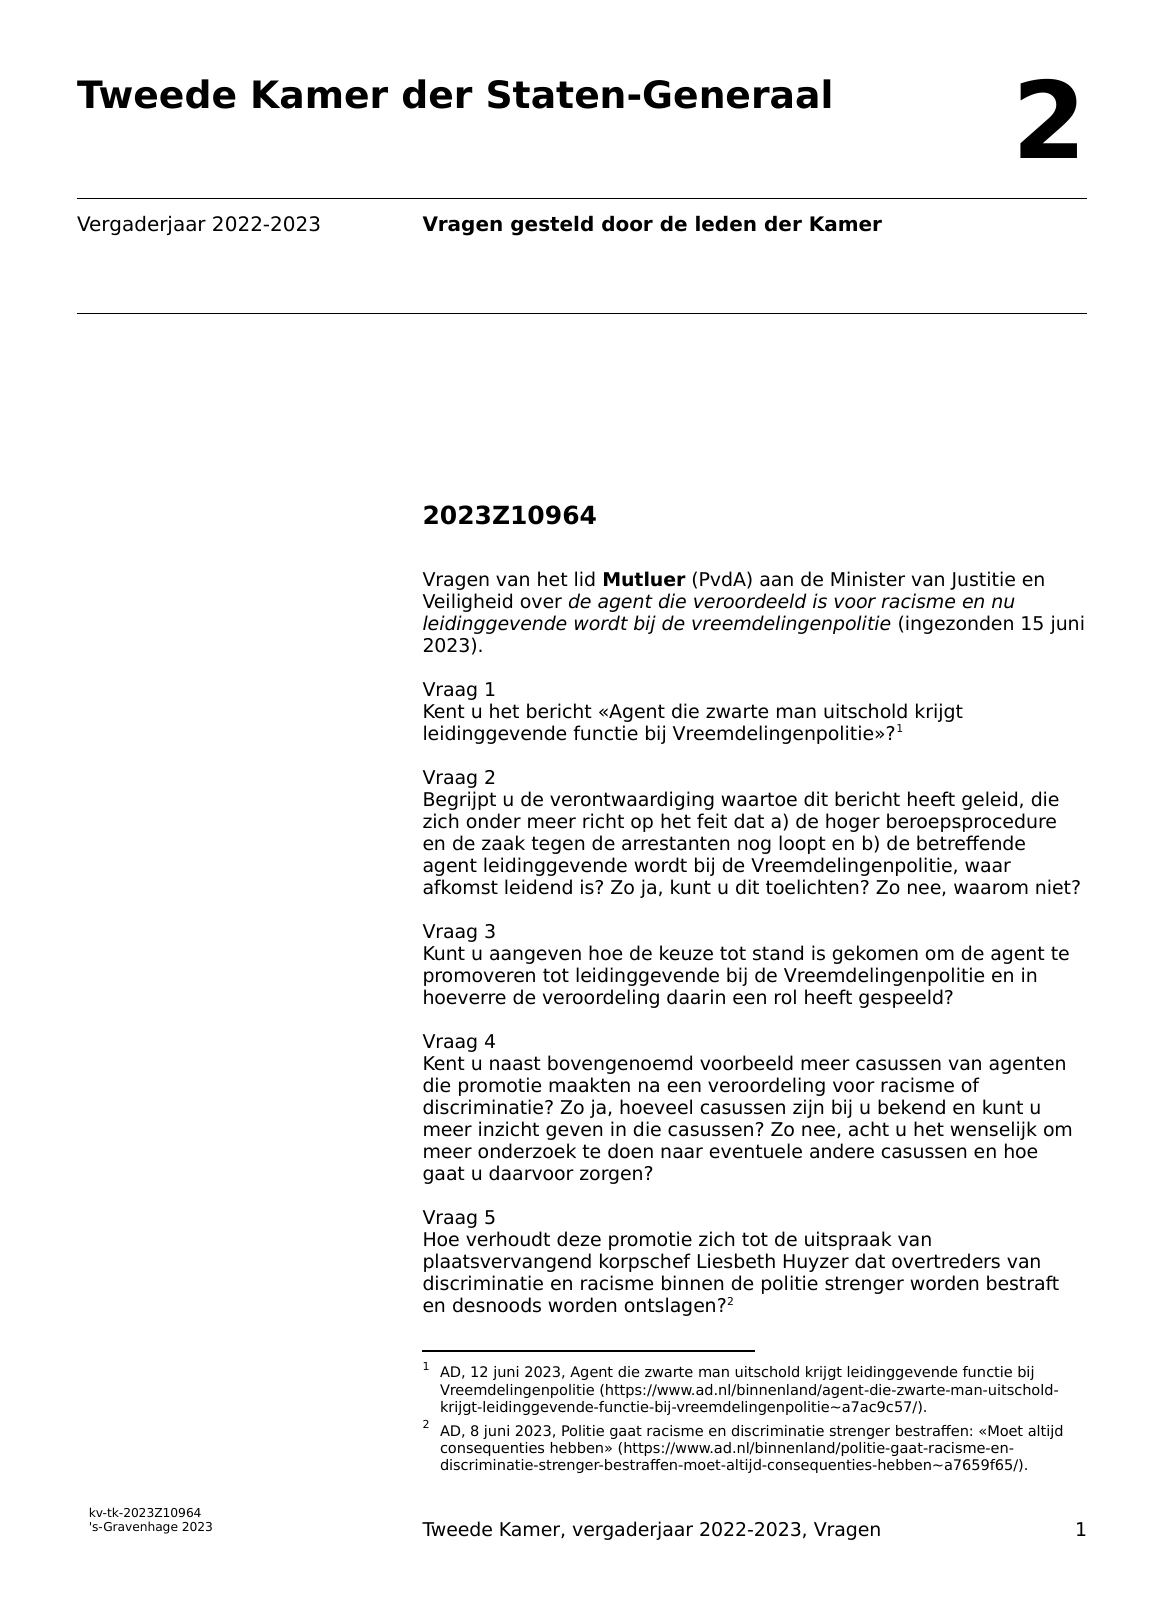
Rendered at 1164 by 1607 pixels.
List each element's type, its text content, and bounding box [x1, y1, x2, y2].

text Vraag 2 [422, 767, 1087, 789]
text 's-Gravenhage 2023 [88, 1520, 323, 1534]
text AD, 12 juni 2023, Agent die zwarte man uitschold krijgt leidinggevende functie bij Vreemdelingenpolitie (https://www.ad.nl/binnenland/agent-die-zwarte-man-uitschold-krijgt-leidinggevende-functie-bij-vreemdelingenpolitie~a7ac9c57/). [422, 1360, 1087, 1416]
table_cell Vergaderjaar 2022-2023 [77, 199, 422, 313]
table_cell Vragen gesteld door de leden der Kamer [422, 199, 1087, 313]
table_header Tweede Kamer der Staten-Generaal [77, 59, 886, 198]
text Vraag 3 [422, 921, 1087, 943]
text Kent u het bericht «Agent die zwarte man uitschold krijgt leidinggevende functie bij Vreemdelingenpolitie»? [422, 701, 1087, 745]
table_header 2 [886, 59, 1087, 198]
text AD, 8 juni 2023, Politie gaat racisme en discriminatie strenger bestraffen: «Moet altijd consequenties hebben» (https://www.ad.nl/binnenland/politie-gaat-racisme-en-discriminatie-strenger-bestraffen-moet-altijd-consequenties-hebben~a7659f65/). [422, 1418, 1087, 1474]
text Vraag 5 [422, 1207, 1087, 1229]
text 2023Z10964 [422, 501, 1087, 531]
text Kent u naast bovengenoemd voorbeeld meer casussen van agenten die promotie maakten na een veroordeling voor racisme of discriminatie? Zo ja, hoeveel casussen zijn bij u bekend en kunt u meer inzicht geven in die casussen? Zo nee, acht u het wenselijk om meer onderzoek te doen naar eventuele andere casussen en hoe gaat u daarvoor zorgen? [422, 1053, 1087, 1185]
text Vraag 4 [422, 1031, 1087, 1053]
text Vragen van het lid Mutluer (PvdA) aan de Minister van Justitie en Veiligheid over de agent die veroordeeld is voor racisme en nu leidinggevende wordt bij de vreemdelingenpolitie (ingezonden 15 juni 2023). [422, 569, 1087, 657]
text Begrijpt u de verontwaardiging waartoe dit bericht heeft geleid, die zich onder meer richt op het feit dat a) de hoger beroepsprocedure en de zaak tegen de arrestanten nog loopt en b) de betreffende agent leidinggevende wordt bij de Vreemdelingenpolitie, waar afkomst leidend is? Zo ja, kunt u dit toelichten? Zo nee, waarom niet? [422, 789, 1087, 899]
text kv-tk-2023Z10964 [88, 1506, 323, 1520]
text Vraag 1 [422, 679, 1087, 701]
text Hoe verhoudt deze promotie zich tot de uitspraak van plaatsvervangend korpschef Liesbeth Huyzer dat overtreders van discriminatie en racisme binnen de politie strenger worden bestraft en desnoods worden ontslagen? [422, 1229, 1087, 1317]
text Kunt u aangeven hoe de keuze tot stand is gekomen om de agent te promoveren tot leidinggevende bij de Vreemdelingenpolitie en in hoeverre de veroordeling daarin een rol heeft gespeeld? [422, 943, 1087, 1009]
